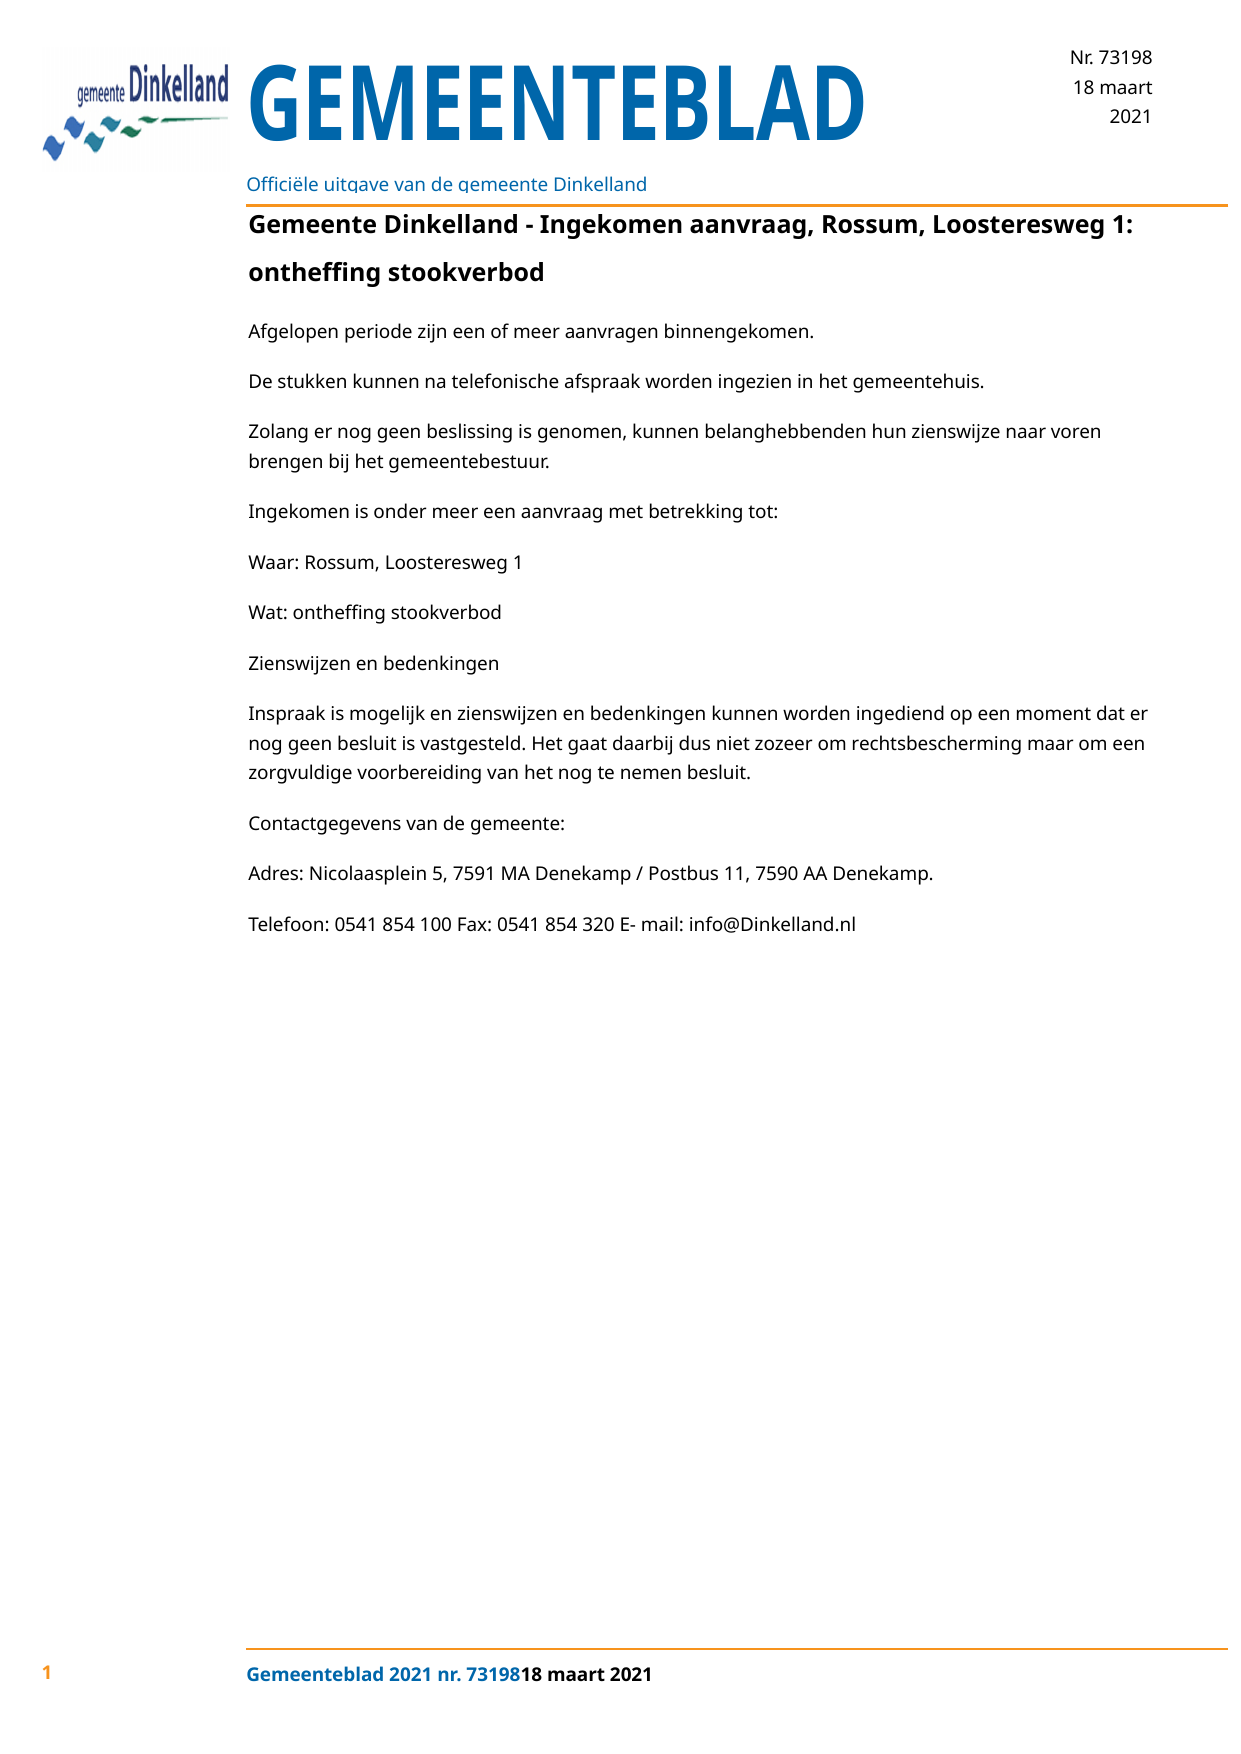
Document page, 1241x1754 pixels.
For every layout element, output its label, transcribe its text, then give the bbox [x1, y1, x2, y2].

picture [41, 47, 231, 172]
text Gemeente Dinkelland - Ingekomen aanvraag, Rossum, Loosteresweg 1: ontheffing stookverbod [248, 207, 1152, 288]
text Telefoon: 0541 854 100 Fax: 0541 854 320 E- mail: info@Dinkelland.nl [248, 911, 1152, 937]
text Ingekomen is onder meer een aanvraag met betrekking tot: [248, 499, 1152, 524]
text Waar: Rossum, Loosteresweg 1 [248, 549, 1152, 575]
text Afgelopen periode zijn een of meer aanvragen binnengekomen. [248, 318, 1152, 344]
text Contactgegevens van de gemeente: [248, 810, 1152, 836]
text Inspraak is mogelijk en zienswijzen en bedenkingen kunnen worden ingediend op een moment dat er nog geen besluit is vastgesteld. Het gaat daarbij dus niet zozeer om rechtsbescherming maar om een zorgvuldige voorbereiding van het nog te nemen besluit. [248, 700, 1152, 785]
text Zolang er nog geen beslissing is genomen, kunnen belanghebbenden hun zienswijze naar voren brengen bij het gemeentebestuur. [248, 419, 1152, 474]
text Zienswijzen en bedenkingen [248, 650, 1152, 676]
text Adres: Nicolaasplein 5, 7591 MA Denekamp / Postbus 11, 7590 AA Denekamp. [248, 860, 1152, 886]
text Wat: ontheffing stookverbod [248, 599, 1152, 625]
text De stukken kunnen na telefonische afspraak worden ingezien in het gemeentehuis. [248, 368, 1152, 394]
